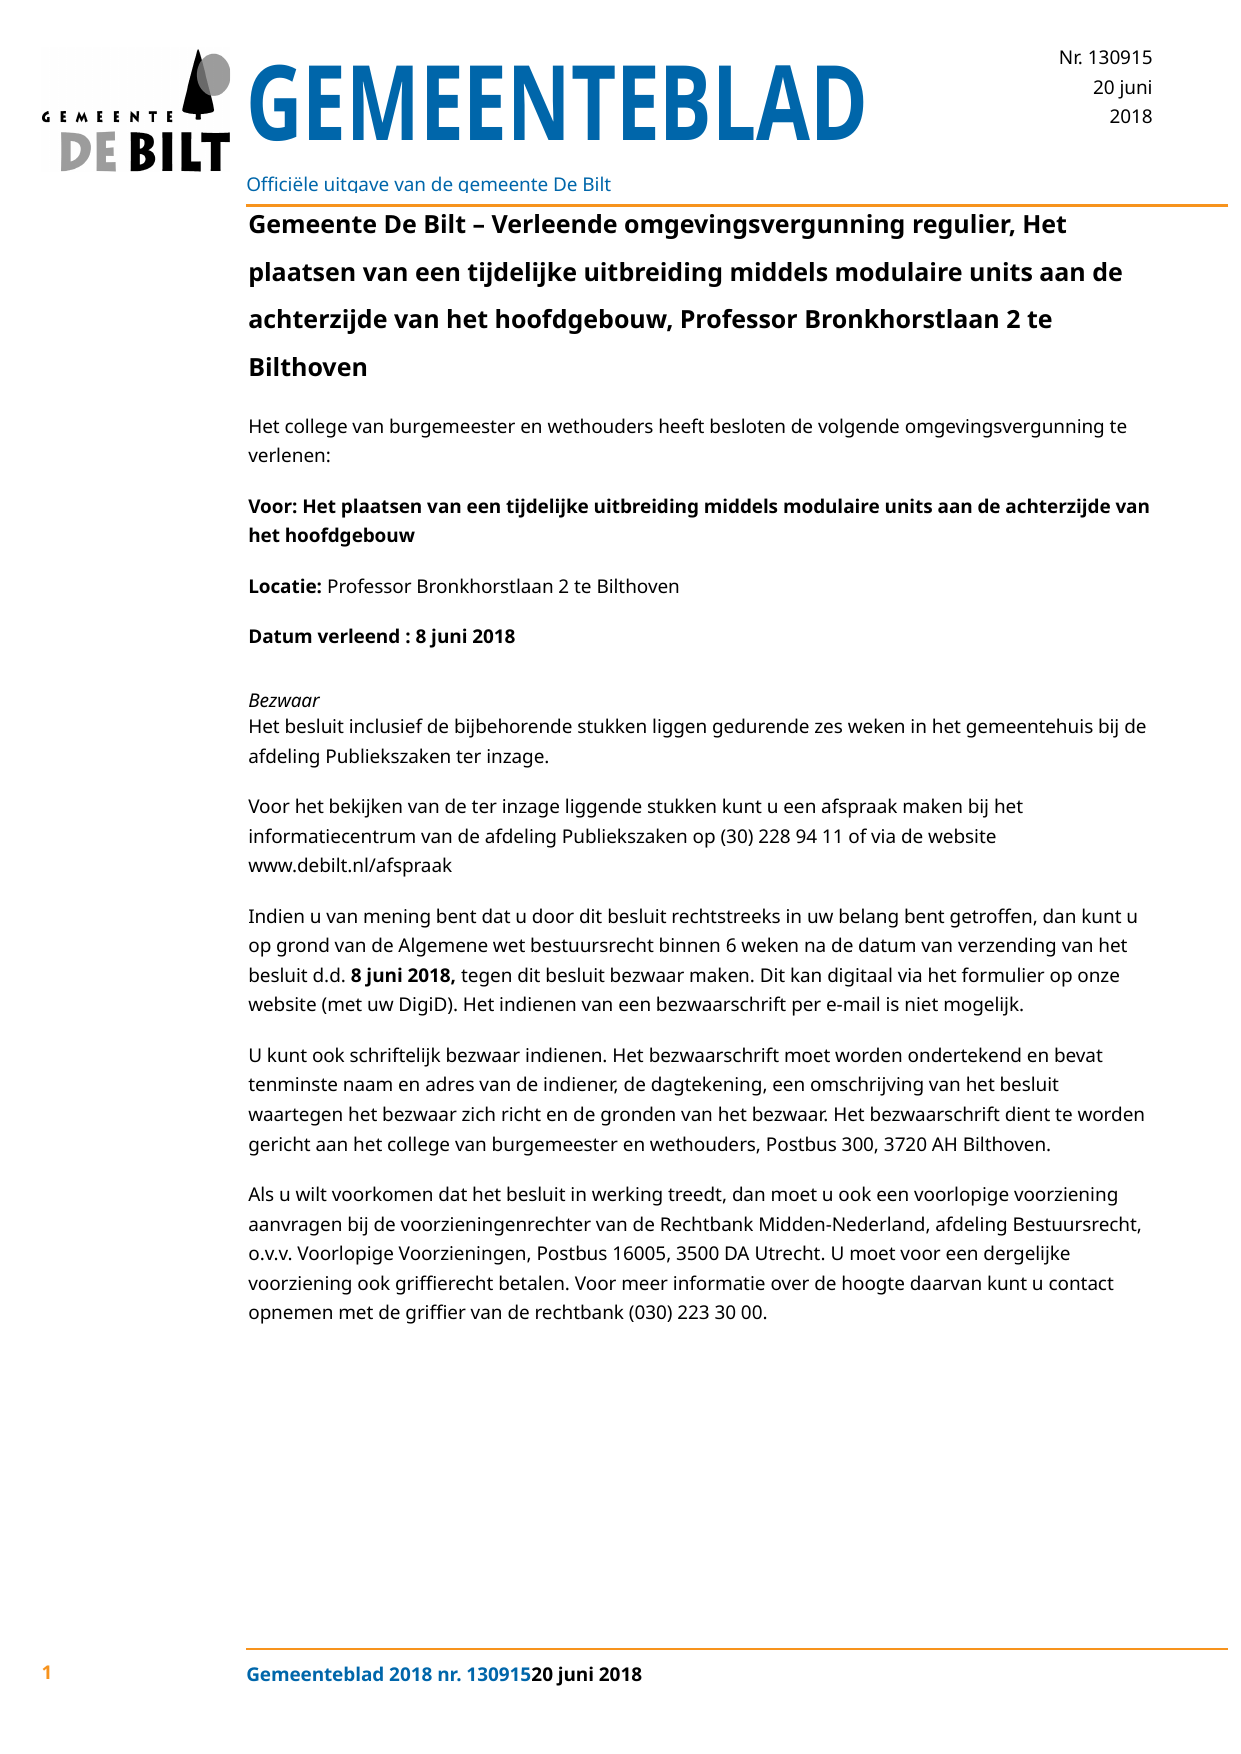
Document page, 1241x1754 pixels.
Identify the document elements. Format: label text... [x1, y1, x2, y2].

text Voor: Het plaatsen van een tijdelijke uitbreiding middels modulaire units aan de achterzijde van het hoofdgebouw [248, 493, 1152, 548]
text Locatie: Professor Bronkhorstlaan 2 te Bilthoven [248, 573, 1152, 599]
text Bezwaar [248, 687, 1152, 713]
picture [41, 47, 231, 172]
text Gemeente De Bilt – Verleende omgevingsvergunning regulier, Het plaatsen van een tijdelijke uitbreiding middels modulaire units aan de achterzijde van het hoofdgebouw, Professor Bronkhorstlaan 2 te Bilthoven [248, 207, 1152, 384]
text Datum verleend : 8 juni 2018 [248, 623, 1152, 649]
text Als u wilt voorkomen dat het besluit in werking treedt, dan moet u ook een voorlopige voorziening aanvragen bij de voorzieningenrechter van de Rechtbank Midden-Nederland, afdeling Bestuursrecht, o.v.v. Voorlopige Voorzieningen, Postbus 16005, 3500 DA Utrecht. U moet voor een dergelijke voorziening ook griffierecht betalen. Voor meer informatie over de hoogte daarvan kunt u contact opnemen met de griffier van de rechtbank (030) 223 30 00. [248, 1181, 1152, 1325]
text Voor het bekijken van de ter inzage liggende stukken kunt u een afspraak maken bij het informatiecentrum van de afdeling Publiekszaken op (30) 228 94 11 of via de website www.debilt.nl/afspraak [248, 793, 1152, 878]
text Indien u van mening bent dat u door dit besluit rechtstreeks in uw belang bent getroffen, dan kunt u op grond van de Algemene wet bestuursrecht binnen 6 weken na de datum van verzending van het besluit d.d. 8 juni 2018, tegen dit besluit bezwaar maken. Dit kan digitaal via het formulier op onze website (met uw DigiD). Het indienen van een bezwaarschrift per e-mail is niet mogelijk. [248, 903, 1152, 1017]
text Het college van burgemeester en wethouders heeft besloten de volgende omgevingsvergunning te verlenen: [248, 413, 1152, 468]
text U kunt ook schriftelijk bezwaar indienen. Het bezwaarschrift moet worden ondertekend en bevat tenminste naam en adres van de indiener, de dagtekening, een omschrijving van het besluit waartegen het bezwaar zich richt en de gronden van het bezwaar. Het bezwaarschrift dient te worden gericht aan het college van burgemeester en wethouders, Postbus 300, 3720 AH Bilthoven. [248, 1042, 1152, 1156]
text Het besluit inclusief de bijbehorende stukken liggen gedurende zes weken in het gemeentehuis bij de afdeling Publiekszaken ter inzage. [248, 713, 1152, 768]
